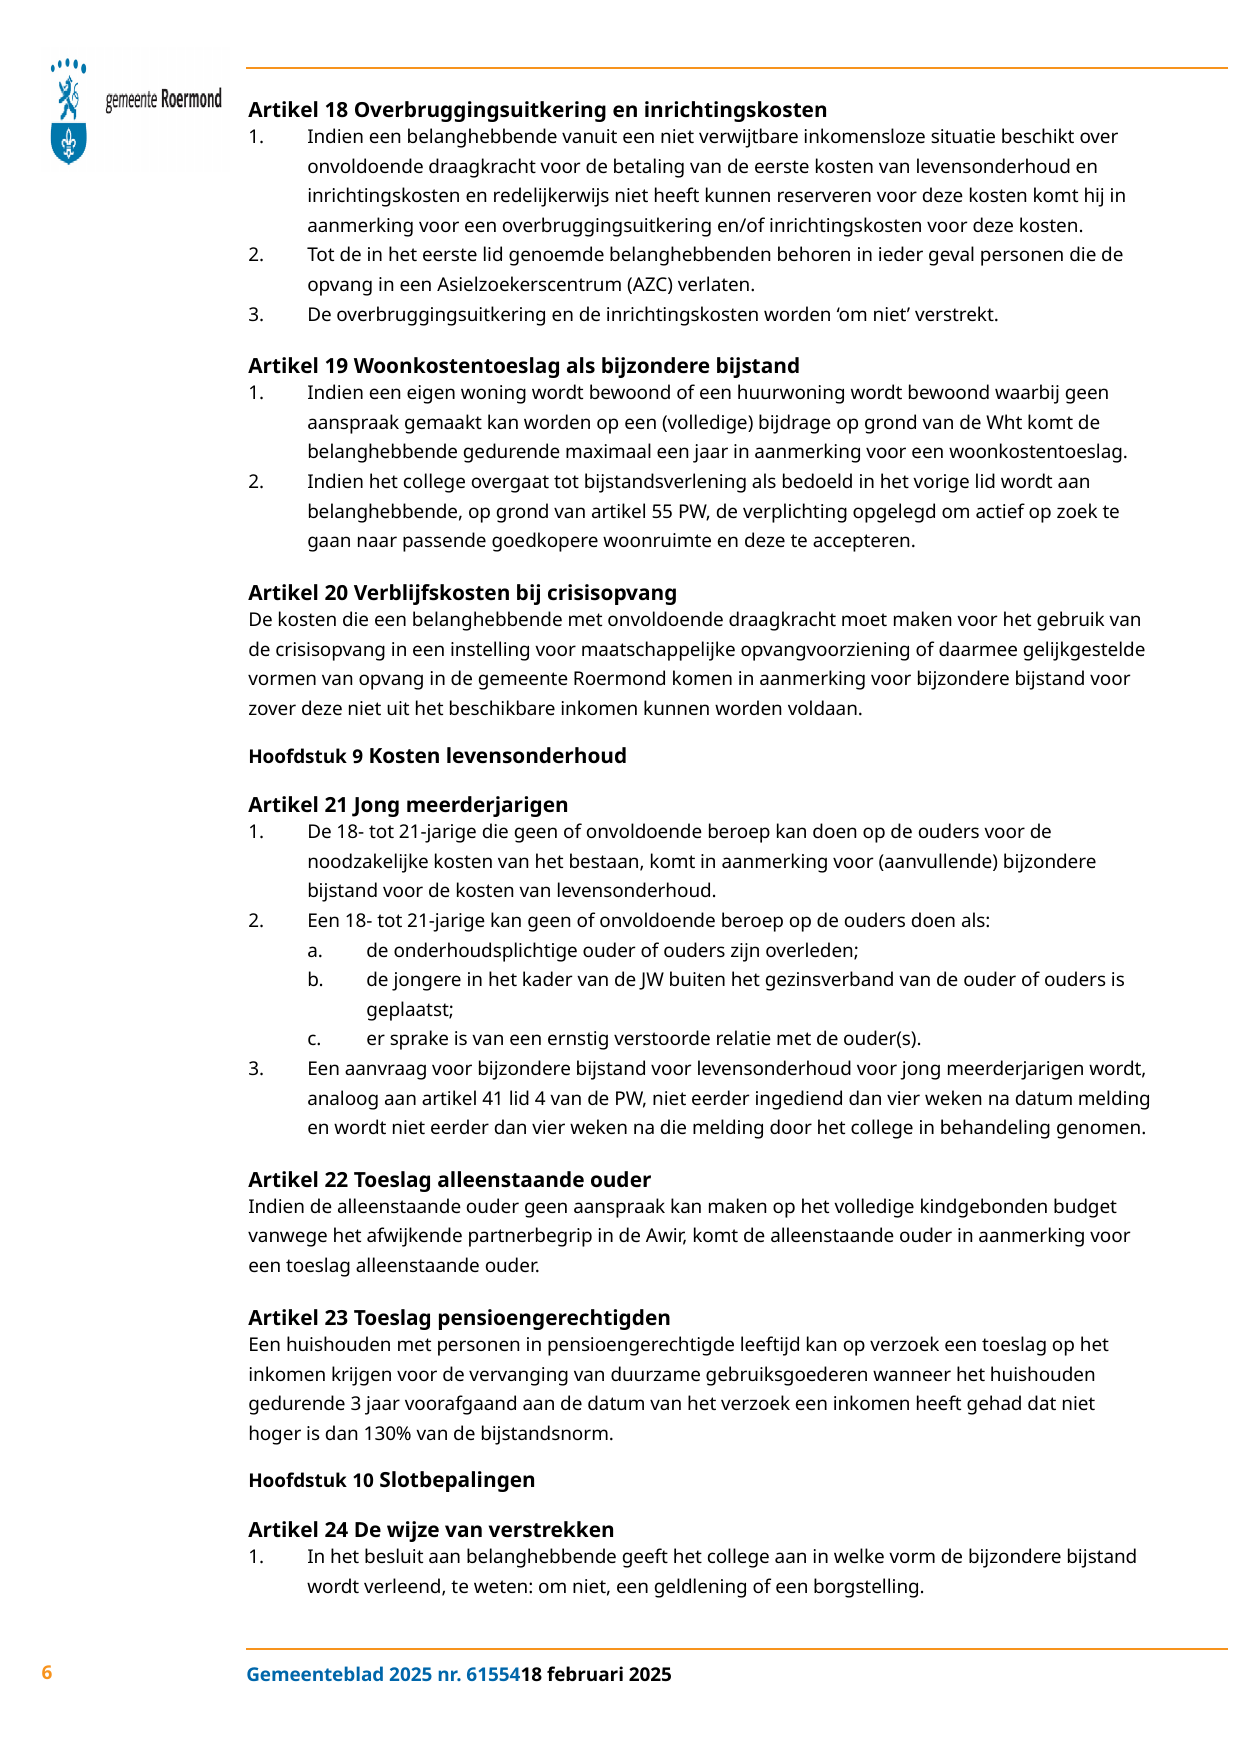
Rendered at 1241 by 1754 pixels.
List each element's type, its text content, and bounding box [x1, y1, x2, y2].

text Artikel 18 Overbruggingsuitkering en inrichtingskosten [248, 95, 1152, 123]
list De 18- tot 21-jarige die geen of onvoldoende beroep kan doen op de ouders voor de noodzakelijke kosten van het bestaan, komt in aanmerking voor (aanvullende) bijzondere bijstand voor de kosten van levensonderhoud. [248, 818, 1152, 903]
text Artikel 21 Jong meerderjarigen [248, 790, 1152, 818]
text Artikel 20 Verblijfskosten bij crisisopvang [248, 578, 1152, 606]
list de onderhoudsplichtige ouder of ouders zijn overleden; [307, 937, 1152, 962]
list Indien een eigen woning wordt bewoond of een huurwoning wordt bewoond waarbij geen aanspraak gemaakt kan worden op een (volledige) bijdrage op grond van de Wht komt de belanghebbende gedurende maximaal een jaar in aanmerking voor een woonkostentoeslag. [248, 379, 1152, 464]
list Indien het college overgaat tot bijstandsverlening als bedoeld in het vorige lid wordt aan belanghebbende, op grond van artikel 55 PW, de verplichting opgelegd om actief op zoek te gaan naar passende goedkopere woonruimte en deze te accepteren. [248, 468, 1152, 553]
picture [41, 47, 231, 172]
text De kosten die een belanghebbende met onvoldoende draagkracht moet maken voor het gebruik van de crisisopvang in een instelling voor maatschappelijke opvangvoorziening of daarmee gelijkgestelde vormen van opvang in de gemeente Roermond komen in aanmerking voor bijzondere bijstand voor zover deze niet uit het beschikbare inkomen kunnen worden voldaan. [248, 606, 1152, 721]
list Indien een belanghebbende vanuit een niet verwijtbare inkomensloze situatie beschikt over onvoldoende draagkracht voor de betaling van de eerste kosten van levensonderhoud en inrichtingskosten en redelijkerwijs niet heeft kunnen reserveren voor deze kosten komt hij in aanmerking voor een overbruggingsuitkering en/of inrichtingskosten voor deze kosten. [248, 123, 1152, 238]
list Een 18- tot 21-jarige kan geen of onvoldoende beroep op de ouders doen als: [248, 907, 1152, 933]
text Artikel 19 Woonkostentoeslag als bijzondere bijstand [248, 351, 1152, 379]
list Tot de in het eerste lid genoemde belanghebbenden behoren in ieder geval personen die de opvang in een Asielzoekerscentrum (AZC) verlaten. [248, 242, 1152, 297]
text Hoofdstuk 10 Slotbepalingen [248, 1466, 1152, 1494]
text Indien de alleenstaande ouder geen aanspraak kan maken op het volledige kindgebonden budget vanwege het afwijkende partnerbegrip in de Awir, komt de alleenstaande ouder in aanmerking voor een toeslag alleenstaande ouder. [248, 1193, 1152, 1278]
list er sprake is van een ernstig verstoorde relatie met de ouder(s). [307, 1026, 1152, 1051]
text Hoofdstuk 9 Kosten levensonderhoud [248, 741, 1152, 769]
text Artikel 22 Toeslag alleenstaande ouder [248, 1165, 1152, 1193]
list Een aanvraag voor bijzondere bijstand voor levensonderhoud voor jong meerderjarigen wordt, analoog aan artikel 41 lid 4 van de PW, niet eerder ingediend dan vier weken na datum melding en wordt niet eerder dan vier weken na die melding door het college in behandeling genomen. [248, 1055, 1152, 1140]
list In het besluit aan belanghebbende geeft het college aan in welke vorm de bijzondere bijstand wordt verleend, te weten: om niet, een geldlening of een borgstelling. [248, 1543, 1152, 1598]
list De overbruggingsuitkering en de inrichtingskosten worden ‘om niet’ verstrekt. [248, 301, 1152, 326]
list de jongere in het kader van de JW buiten het gezinsverband van de ouder of ouders is geplaatst; [307, 966, 1152, 1022]
text Artikel 24 De wijze van verstrekken [248, 1515, 1152, 1543]
text Een huishouden met personen in pensioengerechtigde leeftijd kan op verzoek een toeslag op het inkomen krijgen voor de vervanging van duurzame gebruiksgoederen wanneer het huishouden gedurende 3 jaar voorafgaand aan de datum van het verzoek een inkomen heeft gehad dat niet hoger is dan 130% van de bijstandsnorm. [248, 1331, 1152, 1446]
text Artikel 23 Toeslag pensioengerechtigden [248, 1303, 1152, 1331]
